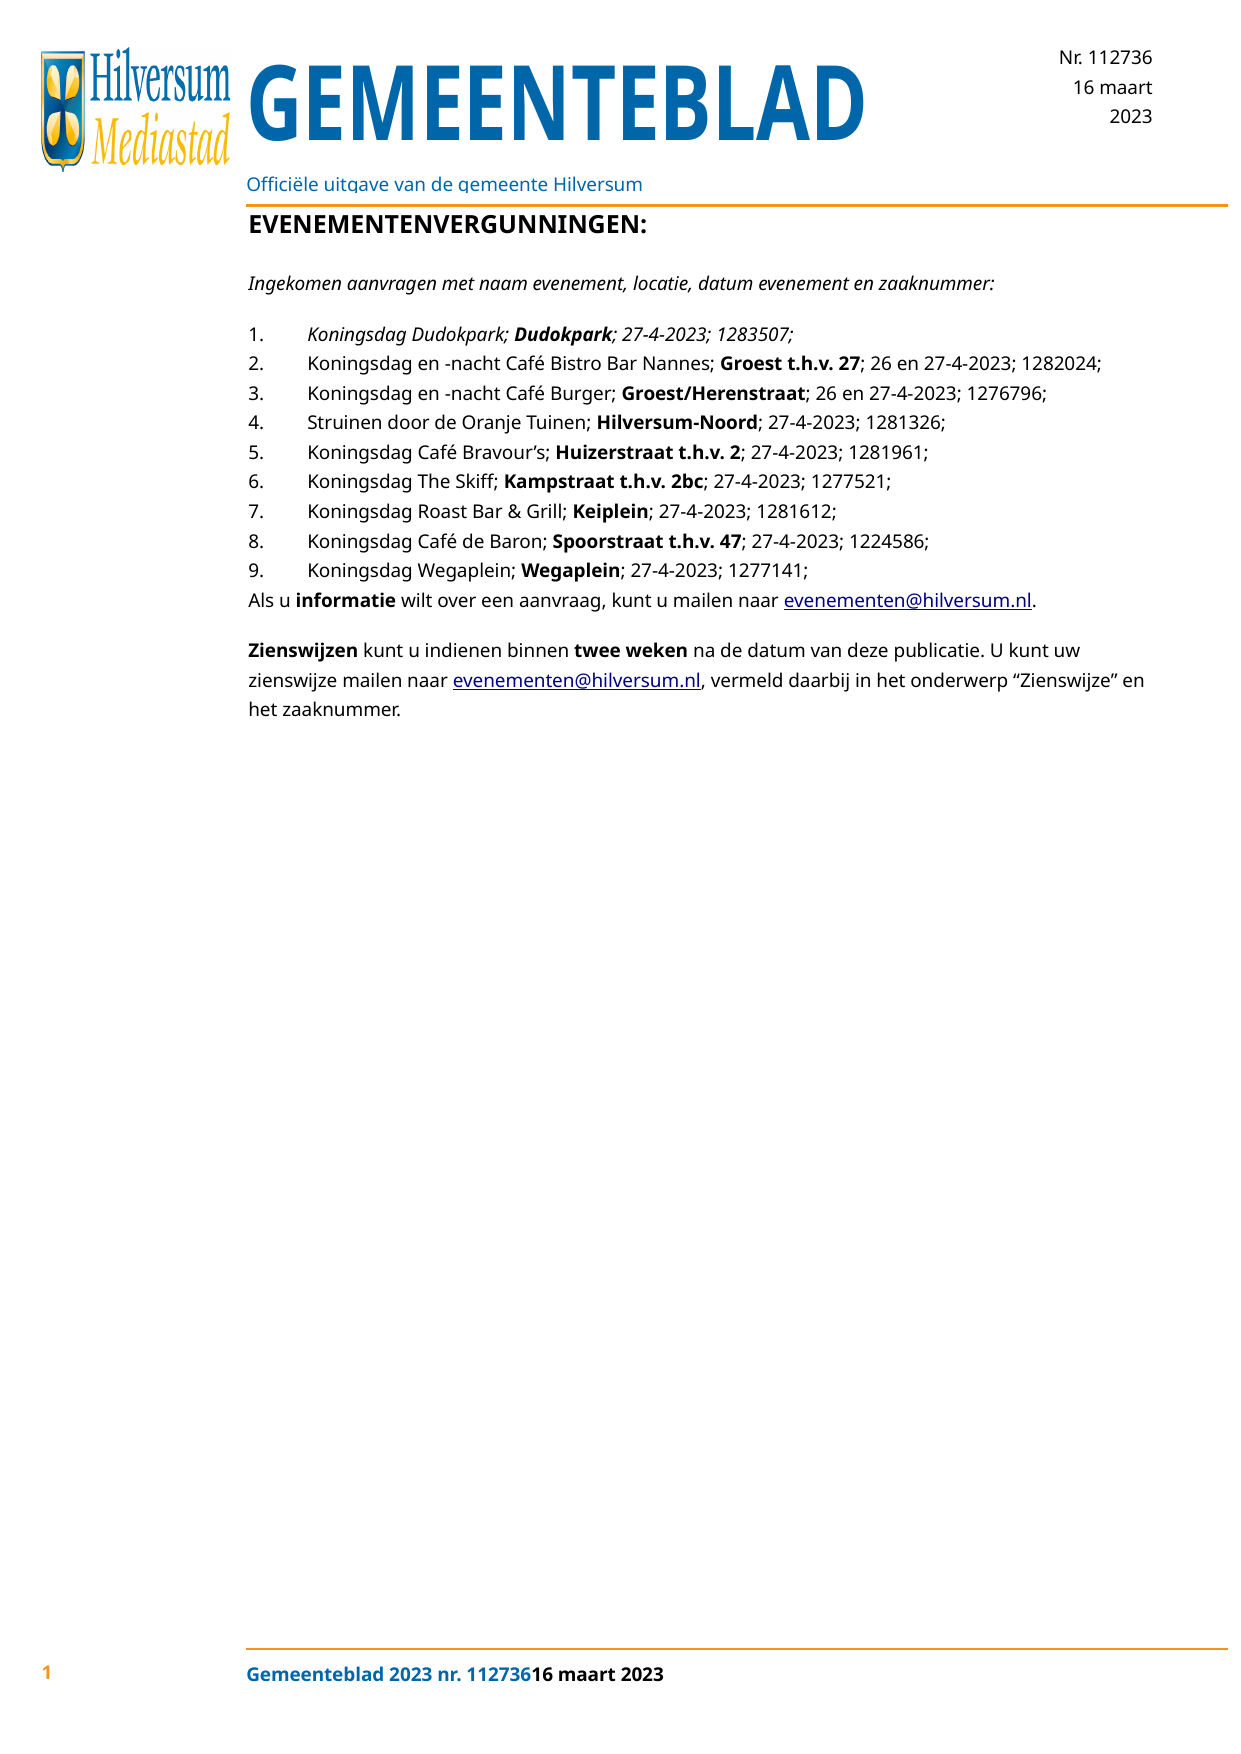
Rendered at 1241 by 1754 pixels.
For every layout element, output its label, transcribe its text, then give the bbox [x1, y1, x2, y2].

list Koningsdag Café Bravour’s; Huizerstraat t.h.v. 2; 27-4-2023; 1281961; [248, 439, 1152, 465]
text EVENEMENTENVERGUNNINGEN: [248, 207, 1152, 241]
list Koningsdag Roast Bar & Grill; Keiplein; 27-4-2023; 1281612; [248, 498, 1152, 524]
text Zienswijzen kunt u indienen binnen twee weken na de datum van deze publicatie. U kunt uw zienswijze mailen naar evenementen@hilversum.nl, vermeld daarbij in het onderwerp “Zienswijze” en het zaaknummer. [248, 637, 1152, 722]
list Koningsdag en -nacht Café Burger; Groest/Herenstraat; 26 en 27-4-2023; 1276796; [248, 380, 1152, 406]
list Koningsdag Dudokpark; Dudokpark; 27-4-2023; 1283507; [248, 321, 1152, 346]
list Koningsdag Café de Baron; Spoorstraat t.h.v. 47; 27-4-2023; 1224586; [248, 528, 1152, 553]
list Koningsdag en -nacht Café Bistro Bar Nannes; Groest t.h.v. 27; 26 en 27-4-2023; 1282024; [248, 350, 1152, 376]
text Als u informatie wilt over een aanvraag, kunt u mailen naar evenementen@hilversum.nl. [248, 587, 1152, 613]
list Koningsdag Wegaplein; Wegaplein; 27-4-2023; 1277141; [248, 557, 1152, 583]
picture [41, 47, 231, 172]
list Koningsdag The Skiff; Kampstraat t.h.v. 2bc; 27-4-2023; 1277521; [248, 469, 1152, 494]
text Ingekomen aanvragen met naam evenement, locatie, datum evenement en zaaknummer: [248, 270, 1152, 296]
list Struinen door de Oranje Tuinen; Hilversum-Noord; 27-4-2023; 1281326; [248, 409, 1152, 435]
